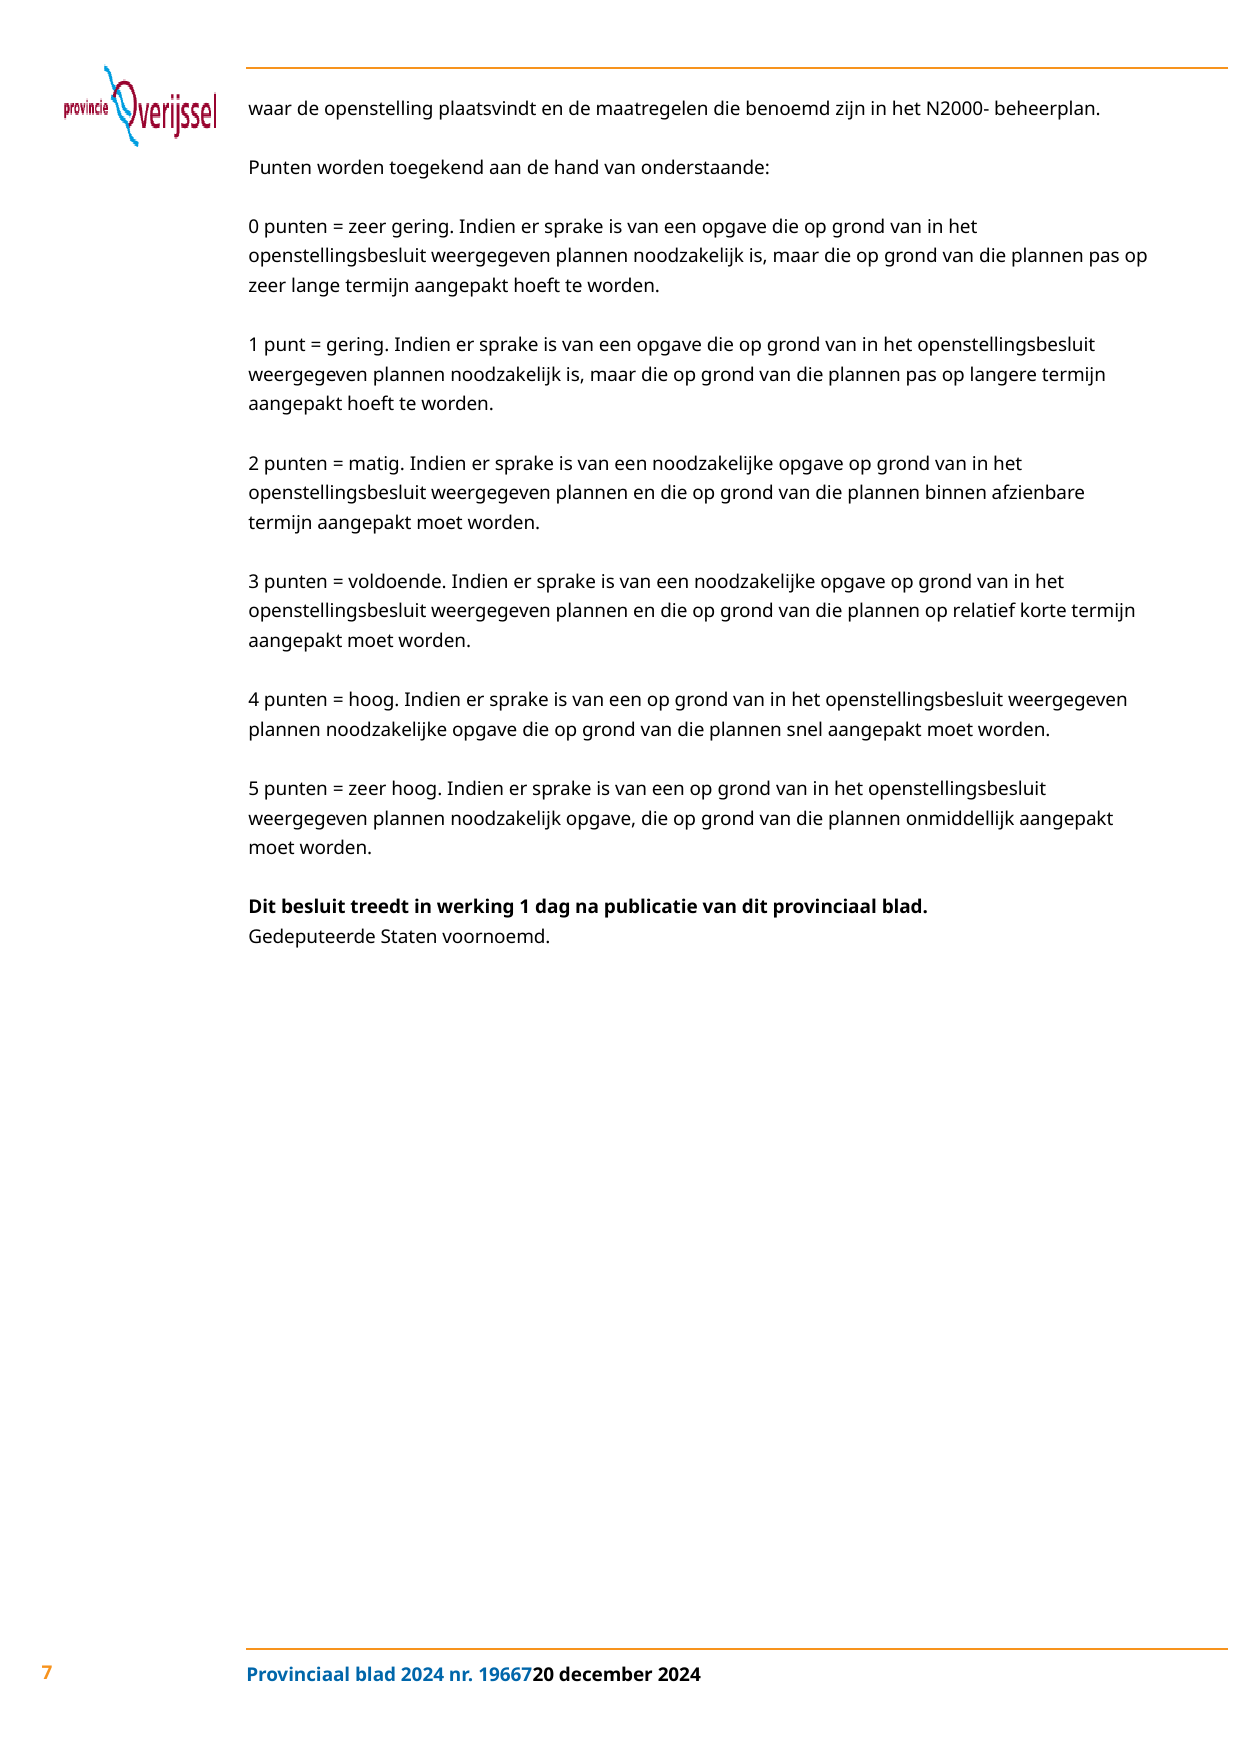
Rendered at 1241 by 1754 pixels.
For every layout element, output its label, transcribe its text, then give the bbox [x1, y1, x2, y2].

text waar de openstelling plaatsvindt en de maatregelen die benoemd zijn in het N2000- beheerplan. [248, 95, 1152, 121]
text Punten worden toegekend aan de hand van onderstaande: [248, 154, 1152, 180]
text 2 punten = matig. Indien er sprake is van een noodzakelijke opgave op grond van in het openstellingsbesluit weergegeven plannen en die op grond van die plannen binnen afzienbare termijn aangepakt moet worden. [248, 450, 1152, 535]
picture [41, 47, 231, 172]
text Dit besluit treedt in werking 1 dag na publicatie van dit provinciaal blad. [248, 893, 1152, 919]
text 0 punten = zeer gering. Indien er sprake is van een opgave die op grond van in het openstellingsbesluit weergegeven plannen noodzakelijk is, maar die op grond van die plannen pas op zeer lange termijn aangepakt hoeft te worden. [248, 213, 1152, 298]
text 4 punten = hoog. Indien er sprake is van een op grond van in het openstellingsbesluit weergegeven plannen noodzakelijke opgave die op grond van die plannen snel aangepakt moet worden. [248, 686, 1152, 742]
text 5 punten = zeer hoog. Indien er sprake is van een op grond van in het openstellingsbesluit weergegeven plannen noodzakelijk opgave, die op grond van die plannen onmiddellijk aangepakt moet worden. [248, 775, 1152, 860]
text Gedeputeerde Staten voornoemd. [248, 923, 1152, 949]
text 3 punten = voldoende. Indien er sprake is van een noodzakelijke opgave op grond van in het openstellingsbesluit weergegeven plannen en die op grond van die plannen op relatief korte termijn aangepakt moet worden. [248, 568, 1152, 653]
text 1 punt = gering. Indien er sprake is van een opgave die op grond van in het openstellingsbesluit weergegeven plannen noodzakelijk is, maar die op grond van die plannen pas op langere termijn aangepakt hoeft te worden. [248, 331, 1152, 416]
